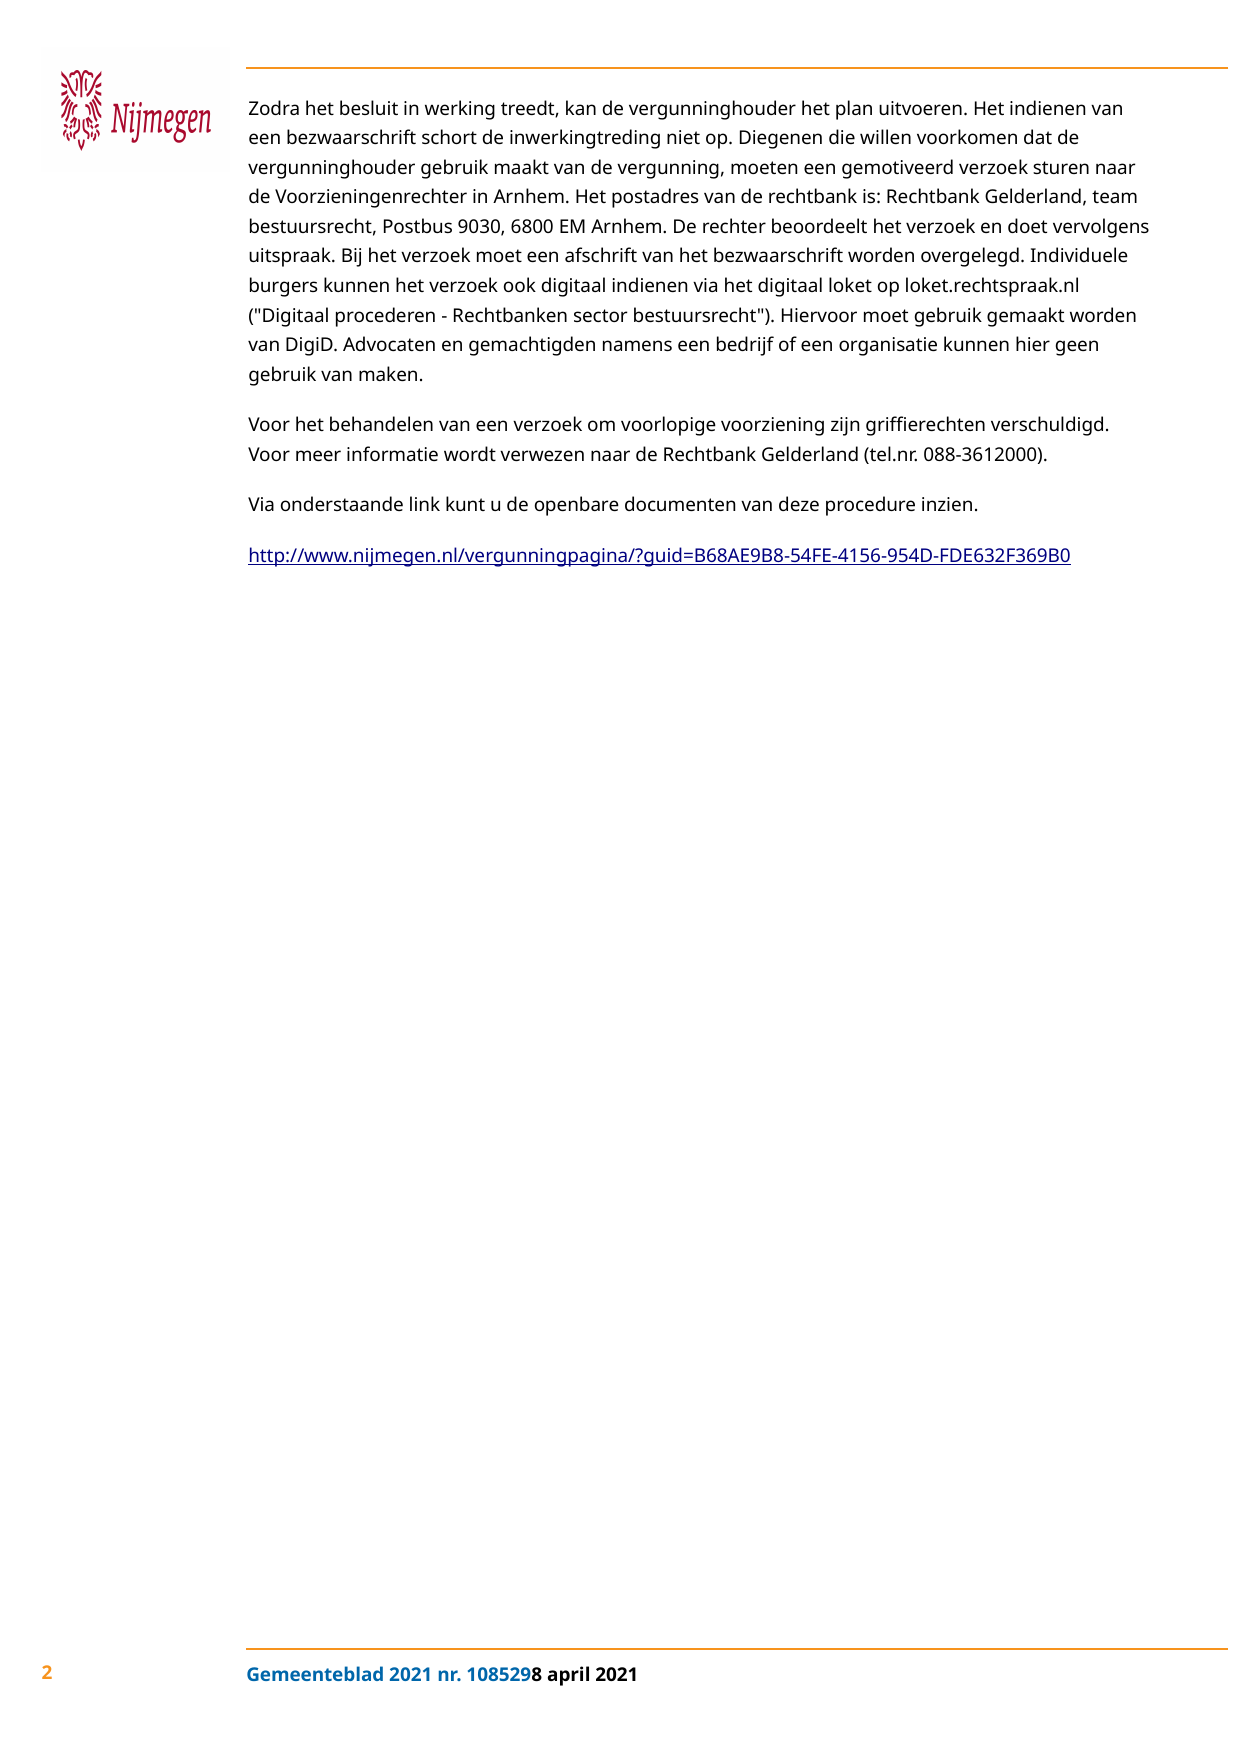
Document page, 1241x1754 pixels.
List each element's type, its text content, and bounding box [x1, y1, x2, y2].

picture [41, 47, 231, 172]
text Via onderstaande link kunt u de openbare documenten van deze procedure inzien. [248, 491, 1152, 517]
text Zodra het besluit in werking treedt, kan de vergunninghouder het plan uitvoeren. Het indienen van een bezwaarschrift schort de inwerkingtreding niet op. Diegenen die willen voorkomen dat de vergunninghouder gebruik maakt van de vergunning, moeten een gemotiveerd verzoek sturen naar de Voorzieningenrechter in Arnhem. Het postadres van de rechtbank is: Rechtbank Gelderland, team bestuursrecht, Postbus 9030, 6800 EM Arnhem. De rechter beoordeelt het verzoek en doet vervolgens uitspraak. Bij het verzoek moet een afschrift van het bezwaarschrift worden overgelegd. Individuele burgers kunnen het verzoek ook digitaal indienen via het digitaal loket op loket.rechtspraak.nl ("Digitaal procederen - Rechtbanken sector bestuursrecht"). Hiervoor moet gebruik gemaakt worden van DigiD. Advocaten en gemachtigden namens een bedrijf of een organisatie kunnen hier geen gebruik van maken. [248, 95, 1152, 387]
text http://www.nijmegen.nl/vergunningpagina/?guid=B68AE9B8-54FE-4156-954D-FDE632F369B0 [248, 542, 1152, 568]
text Voor het behandelen van een verzoek om voorlopige voorziening zijn griffierechten verschuldigd. Voor meer informatie wordt verwezen naar de Rechtbank Gelderland (tel.nr. 088-3612000). [248, 411, 1152, 467]
